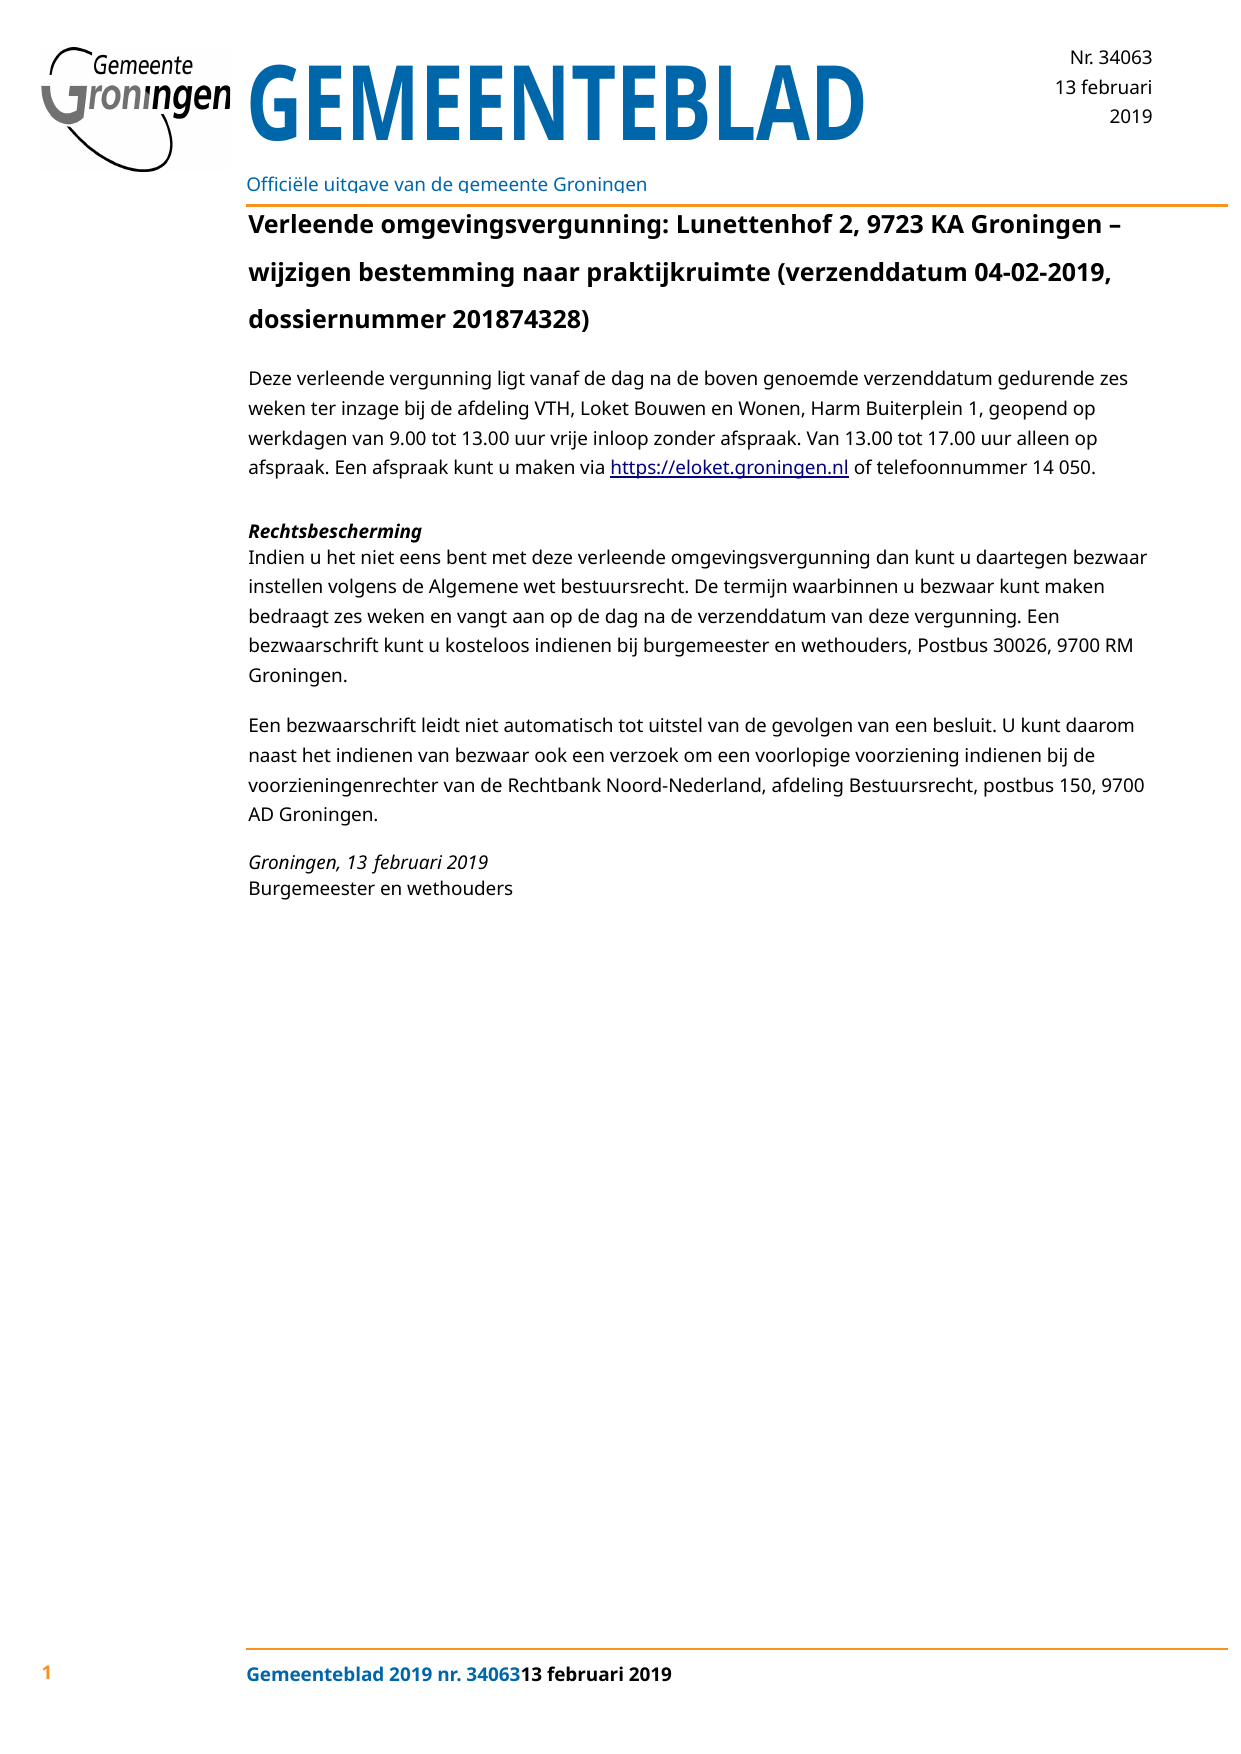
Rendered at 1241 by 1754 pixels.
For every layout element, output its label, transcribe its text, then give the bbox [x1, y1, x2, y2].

picture [41, 47, 231, 172]
text Deze verleende vergunning ligt vanaf de dag na de boven genoemde verzenddatum gedurende zes weken ter inzage bij de afdeling VTH, Loket Bouwen en Wonen, Harm Buiterplein 1, geopend op werkdagen van 9.00 tot 13.00 uur vrije inloop zonder afspraak. Van 13.00 tot 17.00 uur alleen op afspraak. Een afspraak kunt u maken via https://eloket.groningen.nl of telefoonnummer 14 050. [248, 366, 1152, 480]
text Een bezwaarschrift leidt niet automatisch tot uitstel van de gevolgen van een besluit. U kunt daarom naast het indienen van bezwaar ook een verzoek om een voorlopige voorziening indienen bij de voorzieningenrechter van de Rechtbank Noord-Nederland, afdeling Bestuursrecht, postbus 150, 9700 AD Groningen. [248, 713, 1152, 827]
text Indien u het niet eens bent met deze verleende omgevingsvergunning dan kunt u daartegen bezwaar instellen volgens de Algemene wet bestuursrecht. De termijn waarbinnen u bezwaar kunt maken bedraagt zes weken en vangt aan op de dag na de verzenddatum van deze vergunning. Een bezwaarschrift kunt u kosteloos indienen bij burgemeester en wethouders, Postbus 30026, 9700 RM Groningen. [248, 544, 1152, 688]
text Verleende omgevingsvergunning: Lunettenhof 2, 9723 KA Groningen – wijzigen bestemming naar praktijkruimte (verzenddatum 04-02-2019, dossiernummer 201874328) [248, 207, 1152, 336]
text Burgemeester en wethouders [248, 875, 1152, 901]
text Groningen, 13 februari 2019 [248, 849, 1152, 875]
text Rechtsbescherming [248, 518, 1152, 544]
